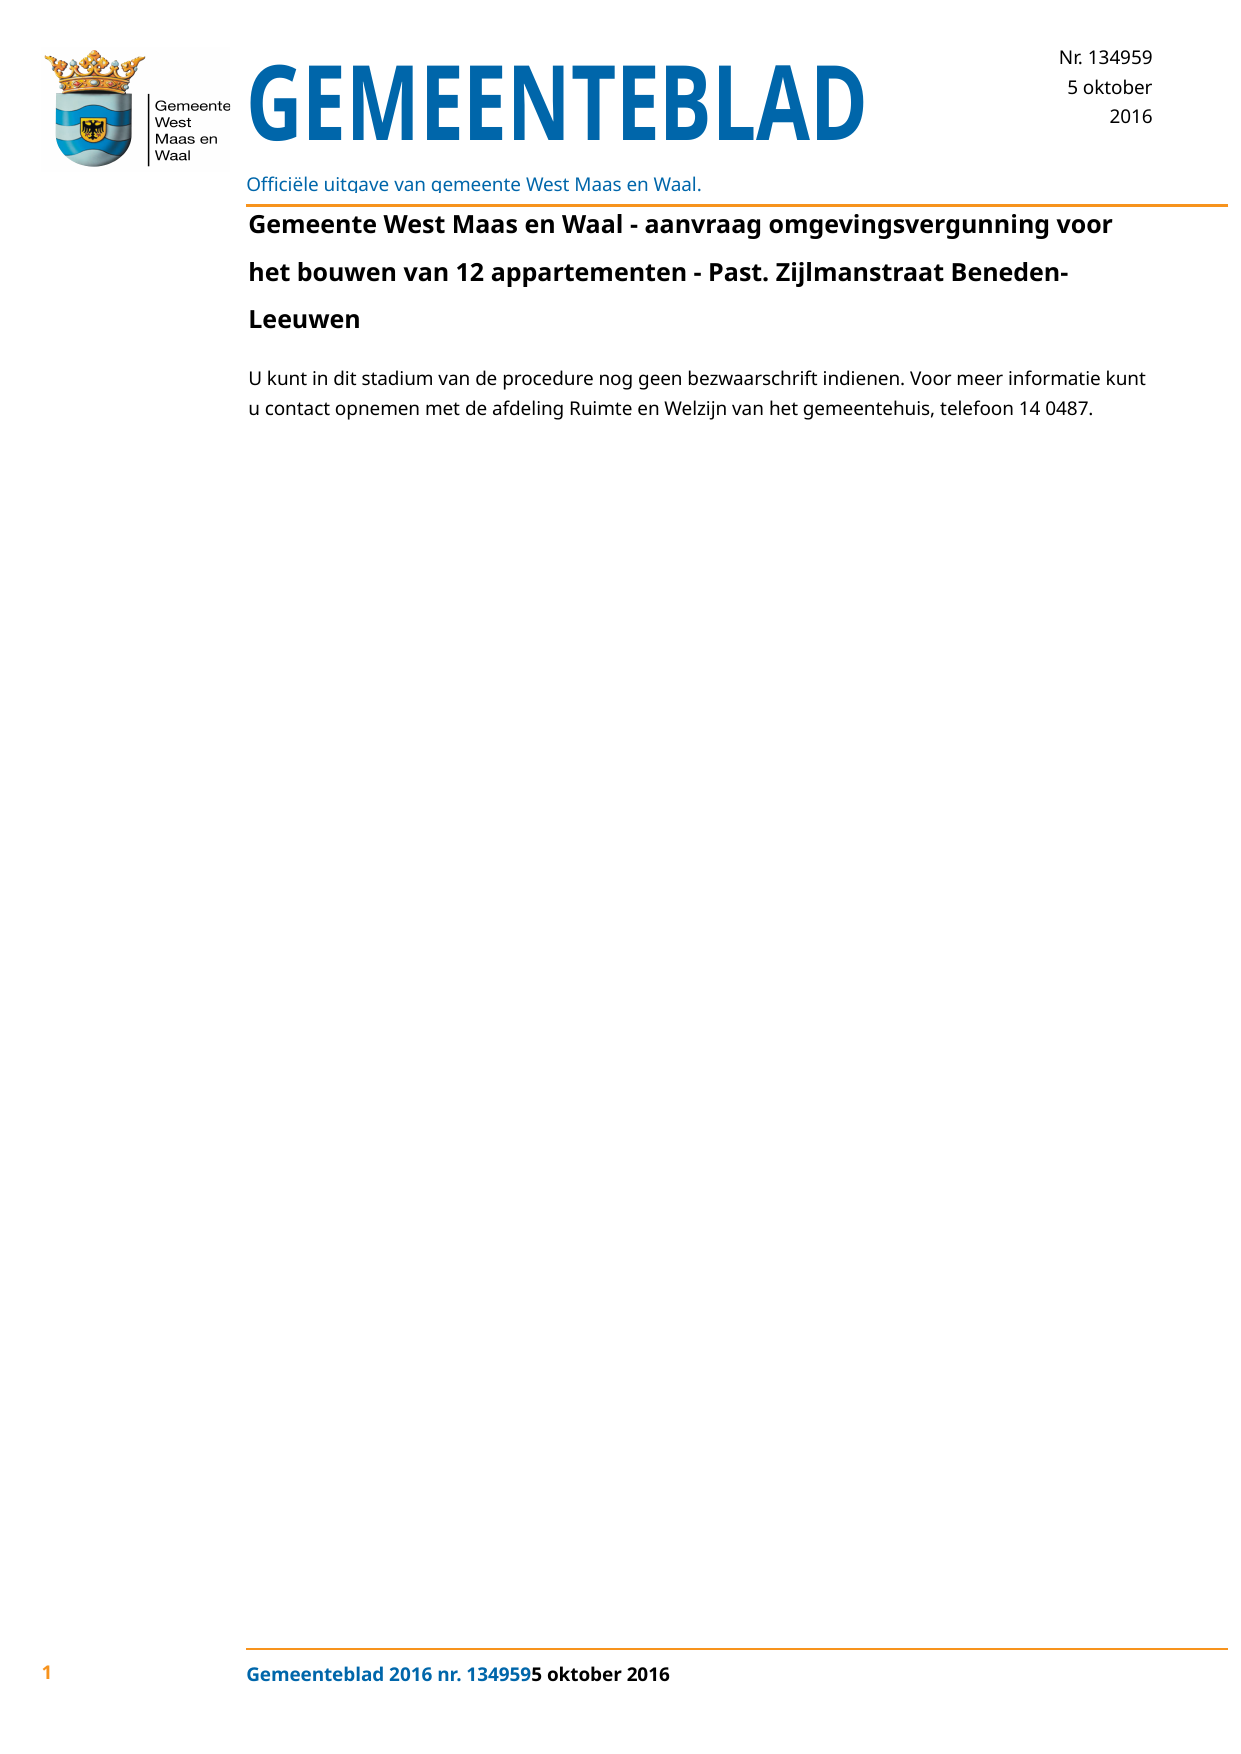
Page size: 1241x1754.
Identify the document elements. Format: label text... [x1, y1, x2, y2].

text U kunt in dit stadium van de procedure nog geen bezwaarschrift indienen. Voor meer informatie kunt u contact opnemen met de afdeling Ruimte en Welzijn van het gemeentehuis, telefoon 14 0487. [248, 366, 1152, 421]
text Gemeente West Maas en Waal - aanvraag omgevingsvergunning voor het bouwen van 12 appartementen - Past. Zijlmanstraat Beneden-Leeuwen [248, 207, 1152, 336]
picture [41, 47, 231, 172]
